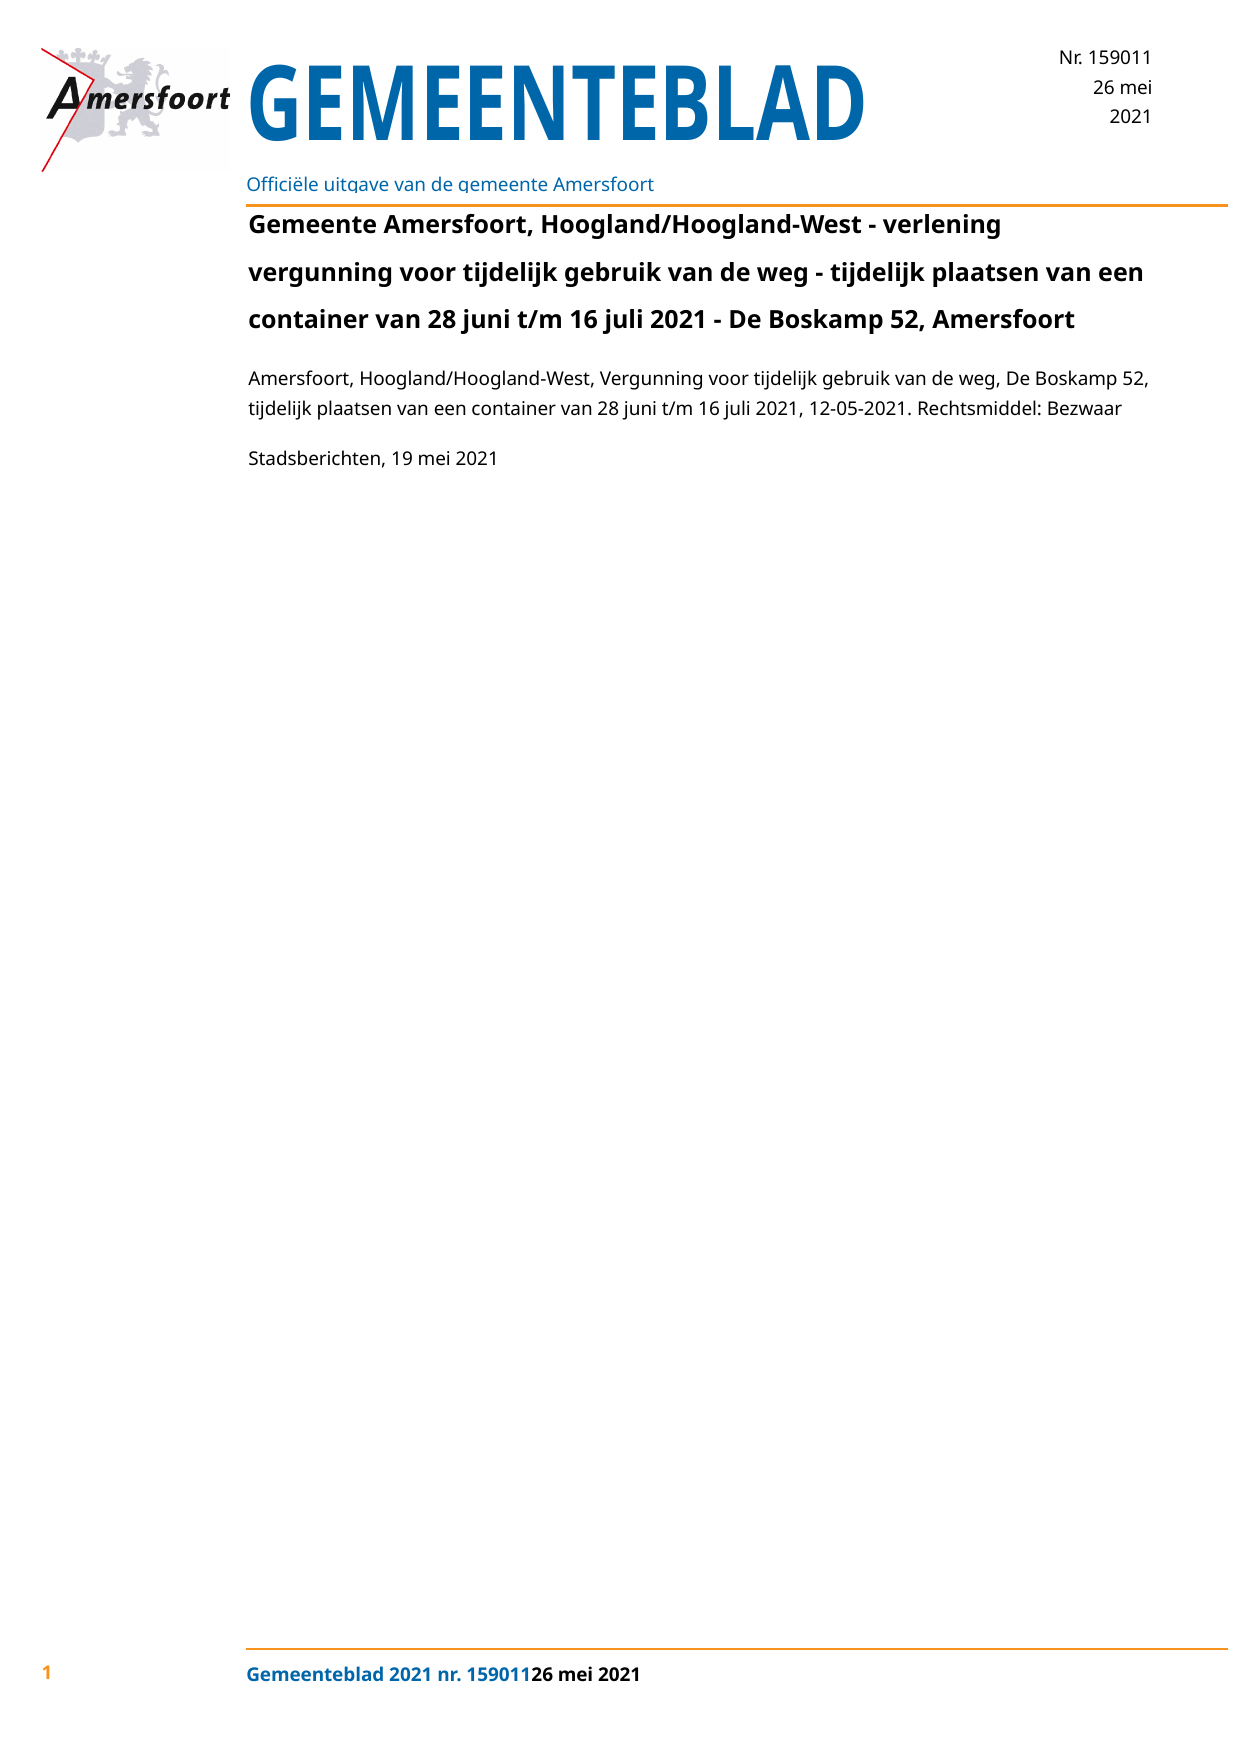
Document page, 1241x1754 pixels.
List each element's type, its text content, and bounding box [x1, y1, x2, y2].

picture [41, 47, 231, 172]
text Stadsberichten, 19 mei 2021 [248, 446, 1152, 471]
text Gemeente Amersfoort, Hoogland/Hoogland-West - verlening vergunning voor tijdelijk gebruik van de weg - tijdelijk plaatsen van een container van 28 juni t/m 16 juli 2021 - De Boskamp 52, Amersfoort [248, 207, 1152, 336]
text Amersfoort, Hoogland/Hoogland-West, Vergunning voor tijdelijk gebruik van de weg, De Boskamp 52, tijdelijk plaatsen van een container van 28 juni t/m 16 juli 2021, 12-05-2021. Rechtsmiddel: Bezwaar [248, 366, 1152, 421]
